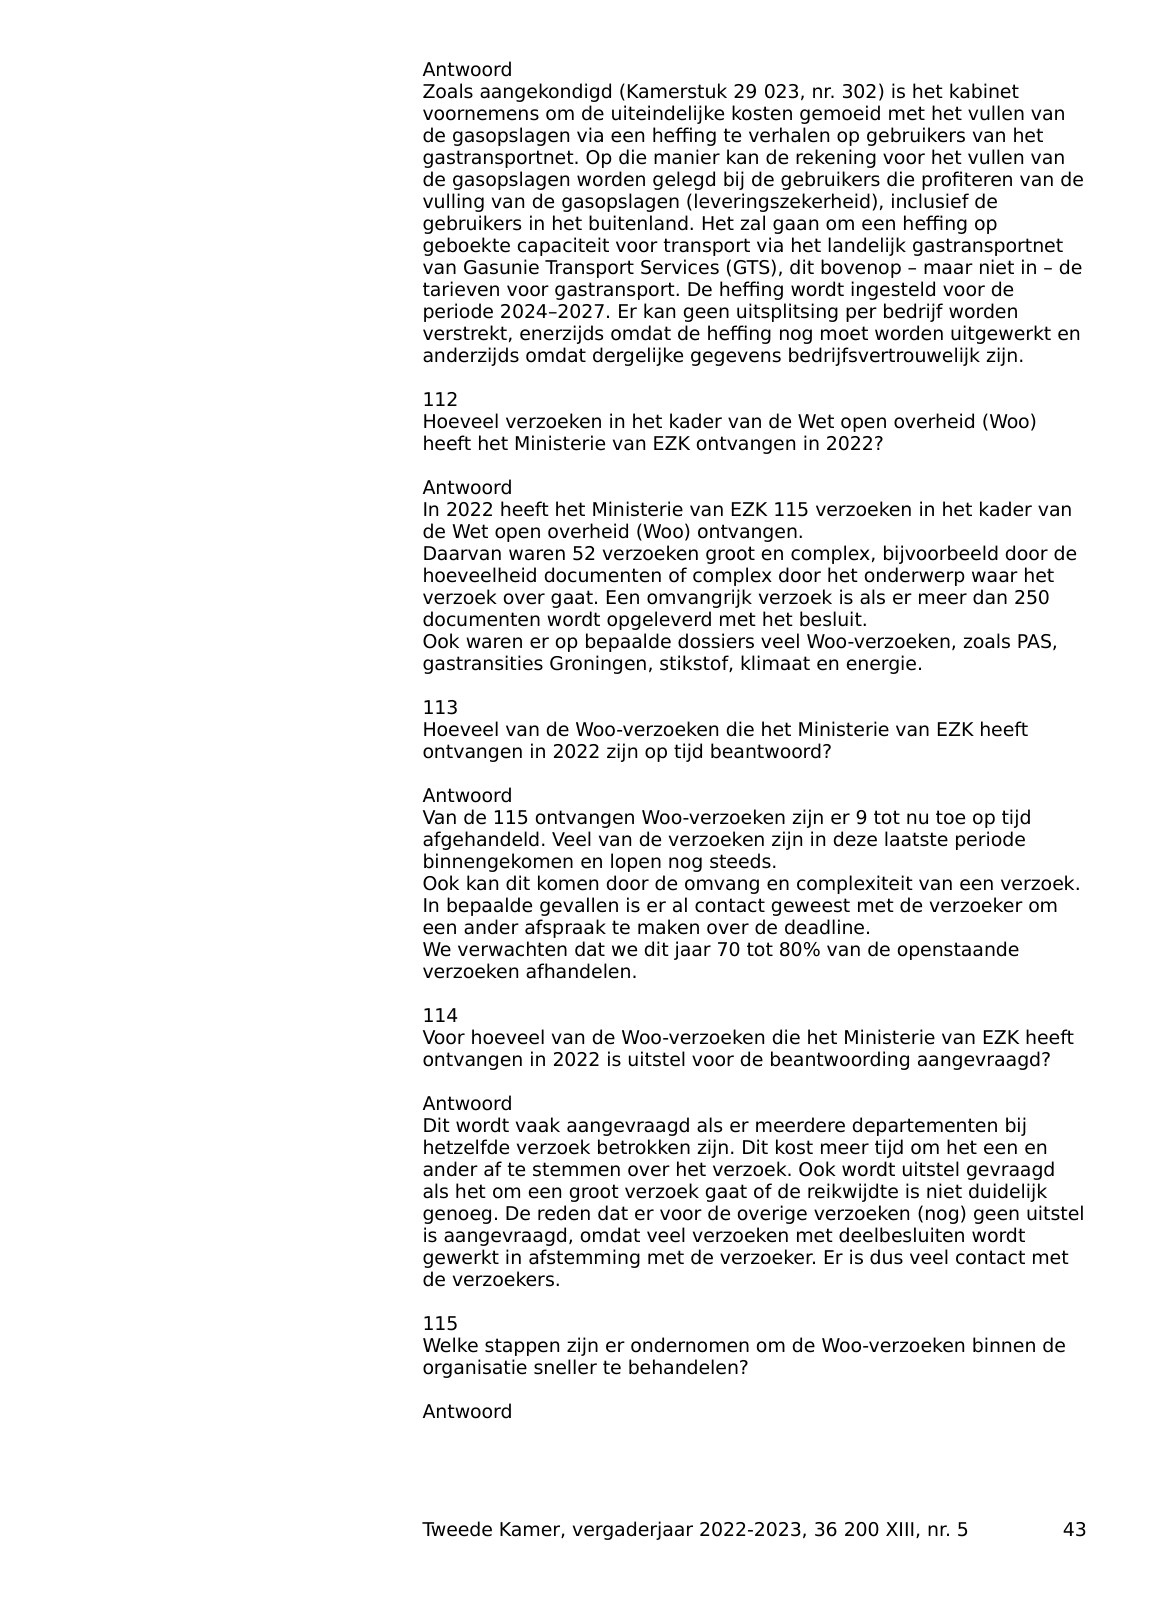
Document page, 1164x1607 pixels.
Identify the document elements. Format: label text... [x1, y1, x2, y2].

text Voor hoeveel van de Woo-verzoeken die het Ministerie van EZK heeft ontvangen in 2022 is uitstel voor de beantwoording aangevraagd? [422, 1027, 1087, 1071]
text Ook kan dit komen door de omvang en complexiteit van een verzoek. In bepaalde gevallen is er al contact geweest met de verzoeker om een ander afspraak te maken over de deadline. [422, 873, 1087, 939]
text In 2022 heeft het Ministerie van EZK 115 verzoeken in het kader van de Wet open overheid (Woo) ontvangen. [422, 499, 1087, 543]
text Antwoord [422, 59, 1087, 81]
text Welke stappen zijn er ondernomen om de Woo-verzoeken binnen de organisatie sneller te behandelen? [422, 1335, 1087, 1379]
text Ook waren er op bepaalde dossiers veel Woo-verzoeken, zoals PAS, gastransities Groningen, stikstof, klimaat en energie. [422, 631, 1087, 675]
text Zoals aangekondigd (Kamerstuk 29 023, nr. 302) is het kabinet voornemens om de uiteindelijke kosten gemoeid met het vullen van de gasopslagen via een heffing te verhalen op gebruikers van het gastransportnet. Op die manier kan de rekening voor het vullen van de gasopslagen worden gelegd bij de gebruikers die profiteren van de vulling van de gasopslagen (leveringszekerheid), inclusief de gebruikers in het buitenland. Het zal gaan om een heffing op geboekte capaciteit voor transport via het landelijk gastransportnet van Gasunie Transport Services (GTS), dit bovenop – maar niet in – de tarieven voor gastransport. De heffing wordt ingesteld voor de periode 2024–2027. Er kan geen uitsplitsing per bedrijf worden verstrekt, enerzijds omdat de heffing nog moet worden uitgewerkt en anderzijds omdat dergelijke gegevens bedrijfsvertrouwelijk zijn. [422, 81, 1087, 367]
text Van de 115 ontvangen Woo-verzoeken zijn er 9 tot nu toe op tijd afgehandeld. Veel van de verzoeken zijn in deze laatste periode binnengekomen en lopen nog steeds. [422, 807, 1087, 873]
text We verwachten dat we dit jaar 70 tot 80% van de openstaande verzoeken afhandelen. [422, 939, 1087, 983]
text 115 [422, 1313, 1087, 1335]
text Dit wordt vaak aangevraagd als er meerdere departementen bij hetzelfde verzoek betrokken zijn. Dit kost meer tijd om het een en ander af te stemmen over het verzoek. Ook wordt uitstel gevraagd als het om een groot verzoek gaat of de reikwijdte is niet duidelijk genoeg. De reden dat er voor de overige verzoeken (nog) geen uitstel is aangevraagd, omdat veel verzoeken met deelbesluiten wordt gewerkt in afstemming met de verzoeker. Er is dus veel contact met de verzoekers. [422, 1115, 1087, 1291]
text 114 [422, 1005, 1087, 1027]
text 113 [422, 697, 1087, 719]
text Antwoord [422, 477, 1087, 499]
text Antwoord [422, 1093, 1087, 1115]
text Hoeveel verzoeken in het kader van de Wet open overheid (Woo) heeft het Ministerie van EZK ontvangen in 2022? [422, 411, 1087, 455]
text Antwoord [422, 1401, 1087, 1423]
text 112 [422, 389, 1087, 411]
text Daarvan waren 52 verzoeken groot en complex, bijvoorbeeld door de hoeveelheid documenten of complex door het onderwerp waar het verzoek over gaat. Een omvangrijk verzoek is als er meer dan 250 documenten wordt opgeleverd met het besluit. [422, 543, 1087, 631]
text Antwoord [422, 785, 1087, 807]
text Hoeveel van de Woo-verzoeken die het Ministerie van EZK heeft ontvangen in 2022 zijn op tijd beantwoord? [422, 719, 1087, 763]
